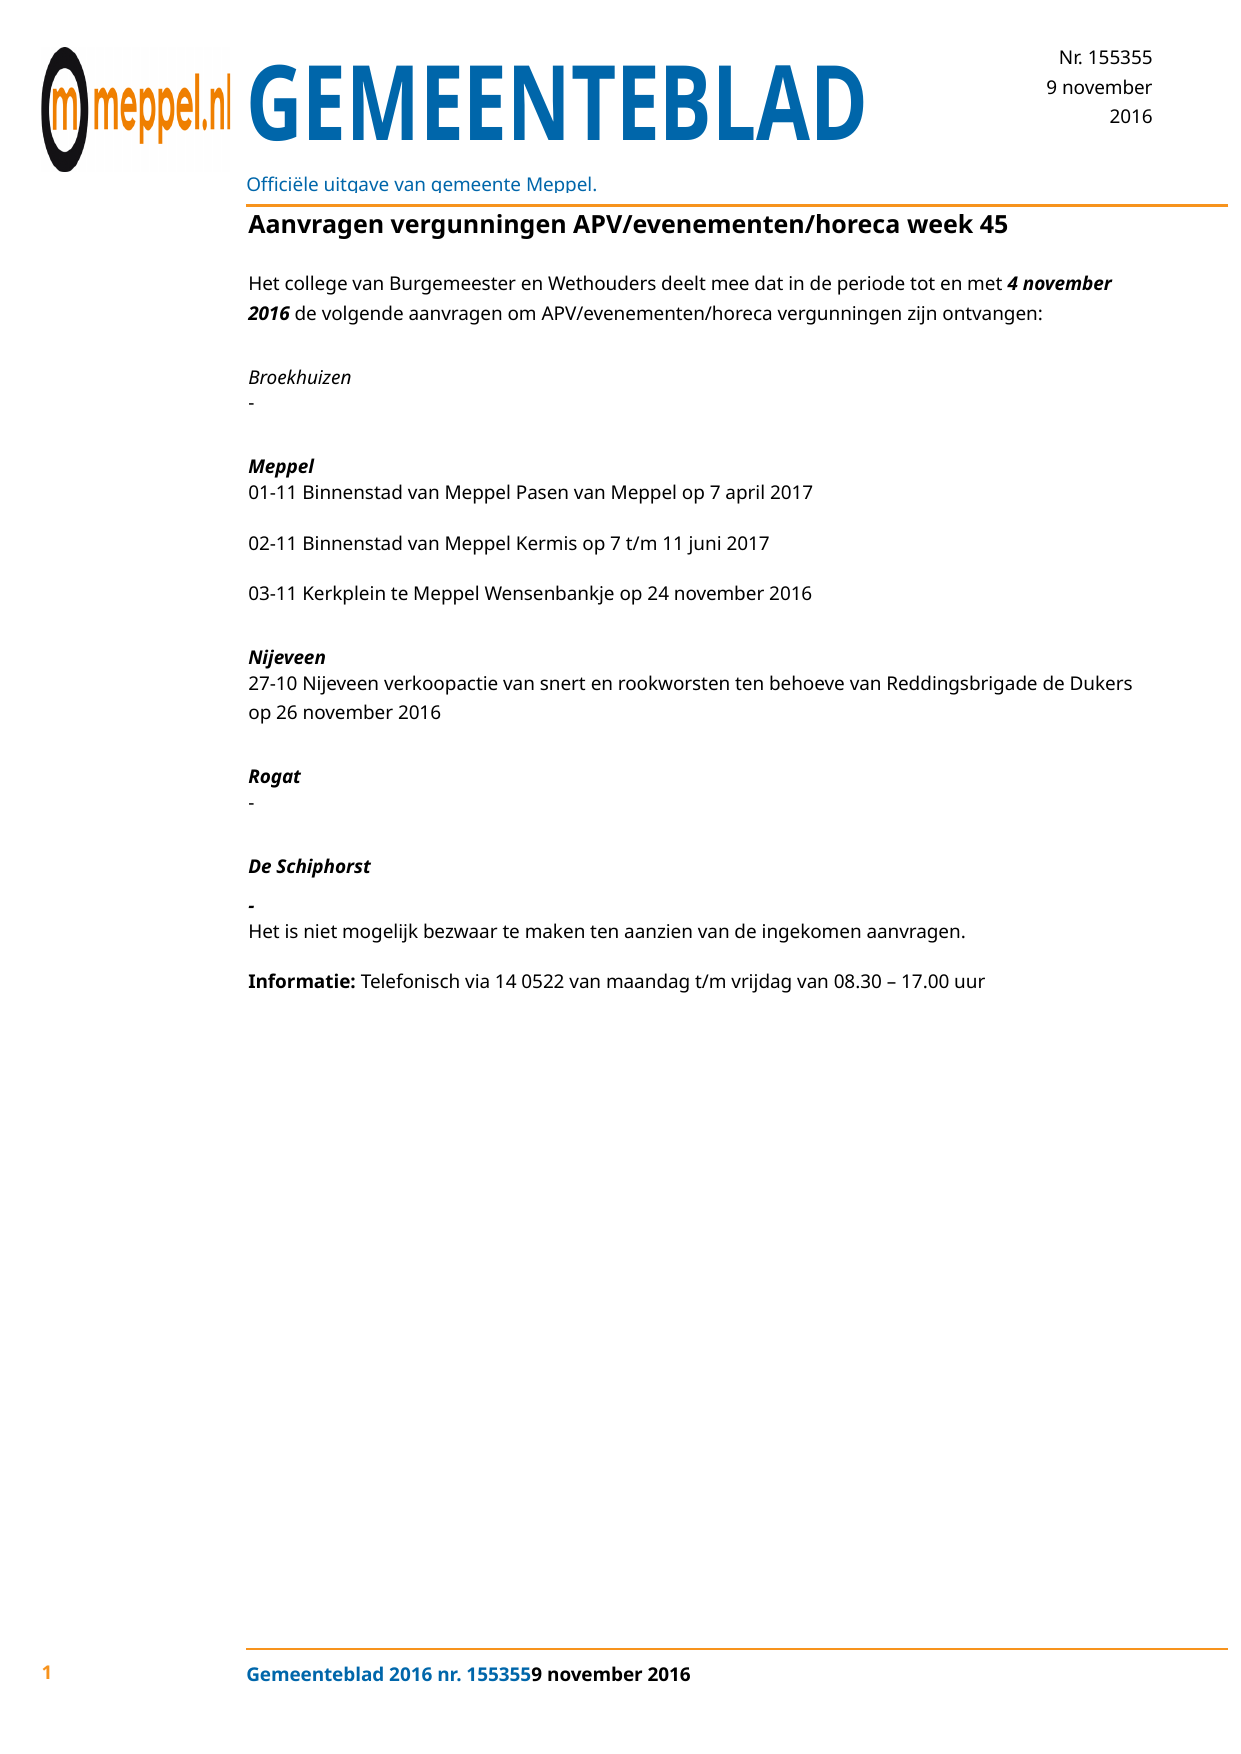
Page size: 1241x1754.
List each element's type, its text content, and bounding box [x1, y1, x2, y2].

text 01-11 Binnenstad van Meppel Pasen van Meppel op 7 april 2017 [248, 479, 1152, 505]
text 02-11 Binnenstad van Meppel Kermis op 7 t/m 11 juni 2017 [248, 530, 1152, 555]
text De Schiphorst [248, 853, 1152, 879]
text Rogat [248, 763, 1152, 789]
text Nijeveen [248, 644, 1152, 670]
text - [248, 892, 1152, 918]
text Informatie: Telefonisch via 14 0522 van maandag t/m vrijdag van 08.30 – 17.00 uur [248, 968, 1152, 994]
text 27-10 Nijeveen verkoopactie van snert en rookworsten ten behoeve van Reddingsbrigade de Dukers op 26 november 2016 [248, 670, 1152, 725]
text - [248, 389, 1152, 415]
text Meppel [248, 453, 1152, 479]
text Broekhuizen [248, 364, 1152, 389]
text Aanvragen vergunningen APV/evenementen/horeca week 45 [248, 207, 1152, 241]
text Het college van Burgemeester en Wethouders deelt mee dat in de periode tot en met 4 november 2016 de volgende aanvragen om APV/evenementen/horeca vergunningen zijn ontvangen: [248, 270, 1152, 326]
picture [41, 47, 231, 172]
text Het is niet mogelijk bezwaar te maken ten aanzien van de ingekomen aanvragen. [248, 918, 1152, 944]
text 03-11 Kerkplein te Meppel Wensenbankje op 24 november 2016 [248, 580, 1152, 606]
text - [248, 789, 1152, 815]
